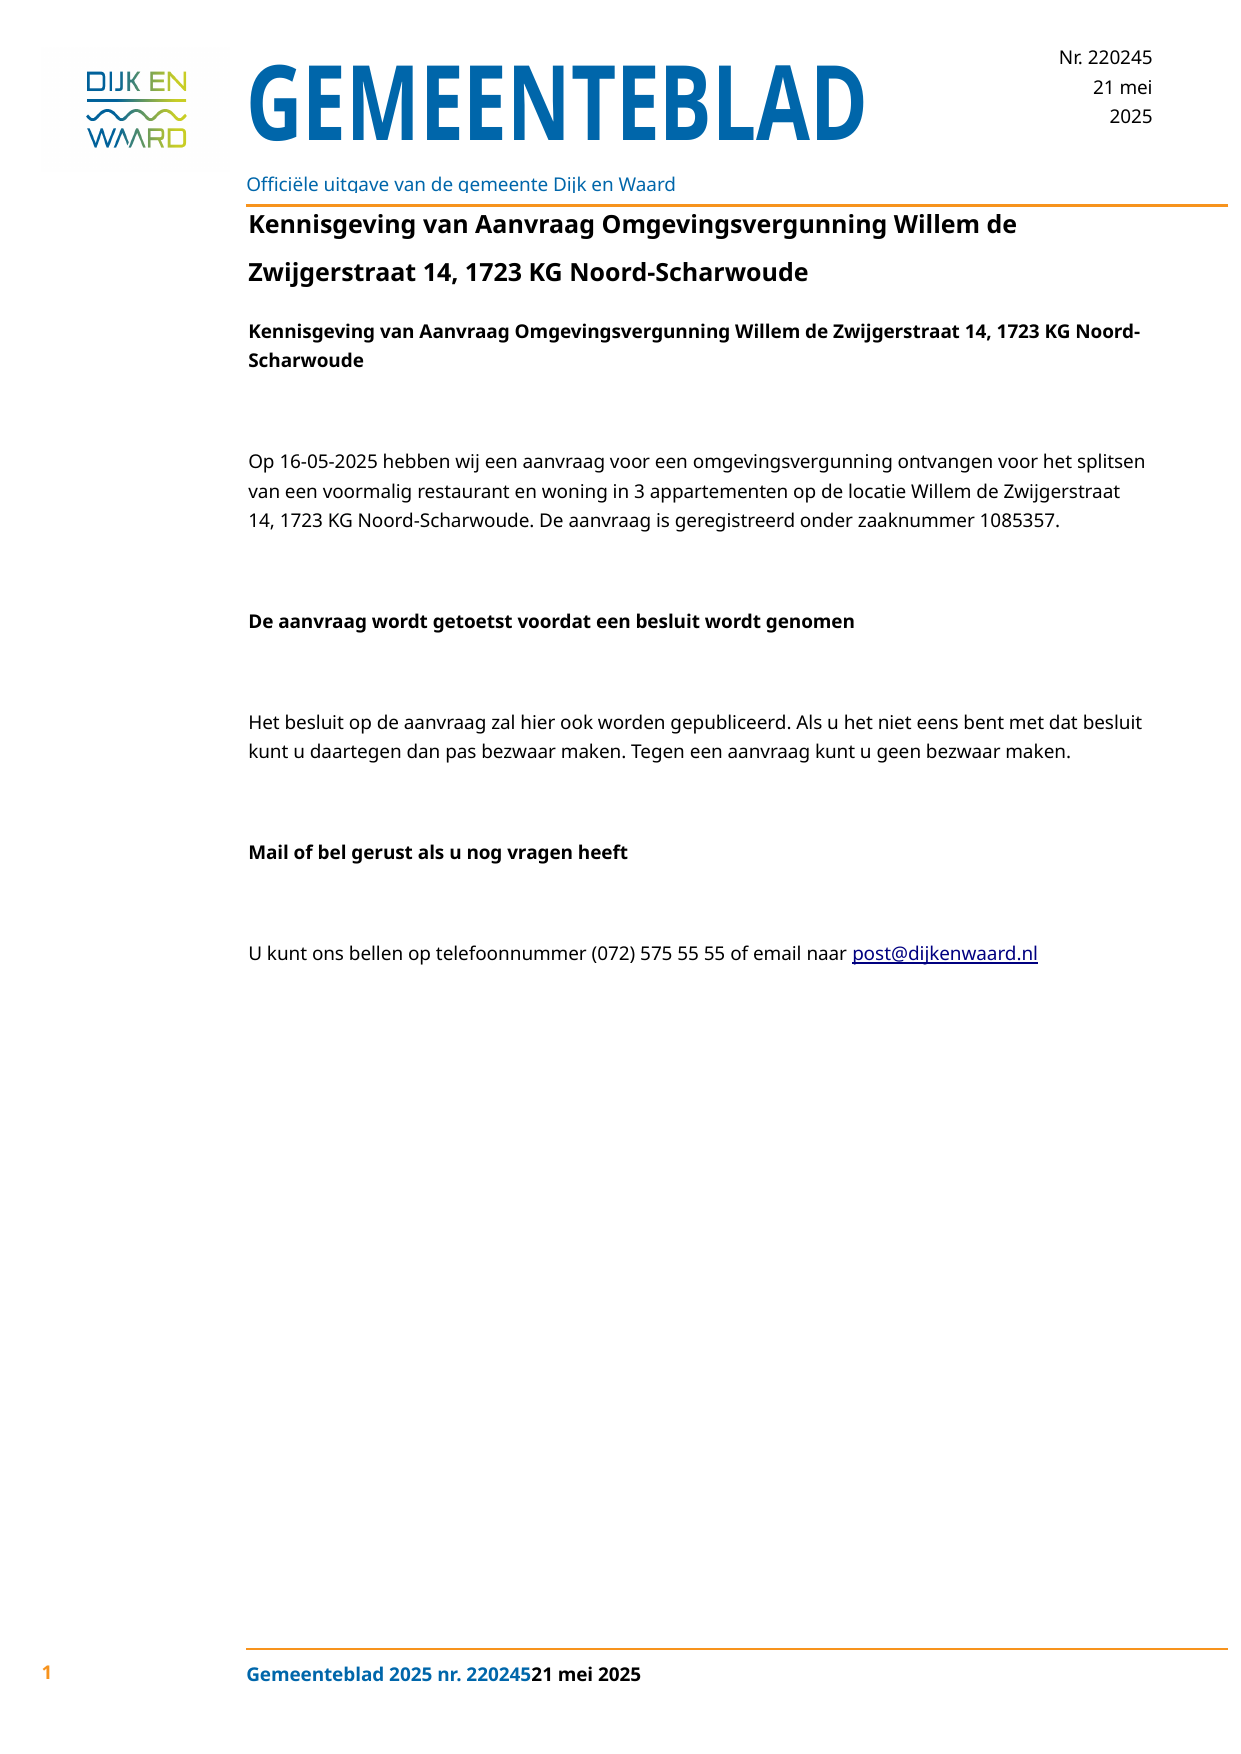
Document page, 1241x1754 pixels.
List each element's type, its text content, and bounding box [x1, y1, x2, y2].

text Op 16-05-2025 hebben wij een aanvraag voor een omgevingsvergunning ontvangen voor het splitsen van een voormalig restaurant en woning in 3 appartementen op de locatie Willem de Zwijgerstraat 14, 1723 KG Noord-Scharwoude. De aanvraag is geregistreerd onder zaaknummer 1085357. [248, 448, 1152, 533]
text Mail of bel gerust als u nog vragen heeft [248, 839, 1152, 865]
text Het besluit op de aanvraag zal hier ook worden gepubliceerd. Als u het niet eens bent met dat besluit kunt u daartegen dan pas bezwaar maken. Tegen een aanvraag kunt u geen bezwaar maken. [248, 709, 1152, 764]
text Kennisgeving van Aanvraag Omgevingsvergunning Willem de Zwijgerstraat 14, 1723 KG Noord-Scharwoude [248, 207, 1152, 288]
picture [41, 47, 231, 172]
text De aanvraag wordt getoetst voordat een besluit wordt genomen [248, 608, 1152, 634]
text Kennisgeving van Aanvraag Omgevingsvergunning Willem de Zwijgerstraat 14, 1723 KG Noord-Scharwoude [248, 318, 1152, 373]
text U kunt ons bellen op telefoonnummer (072) 575 55 55 of email naar post@dijkenwaard.nl [248, 940, 1152, 966]
